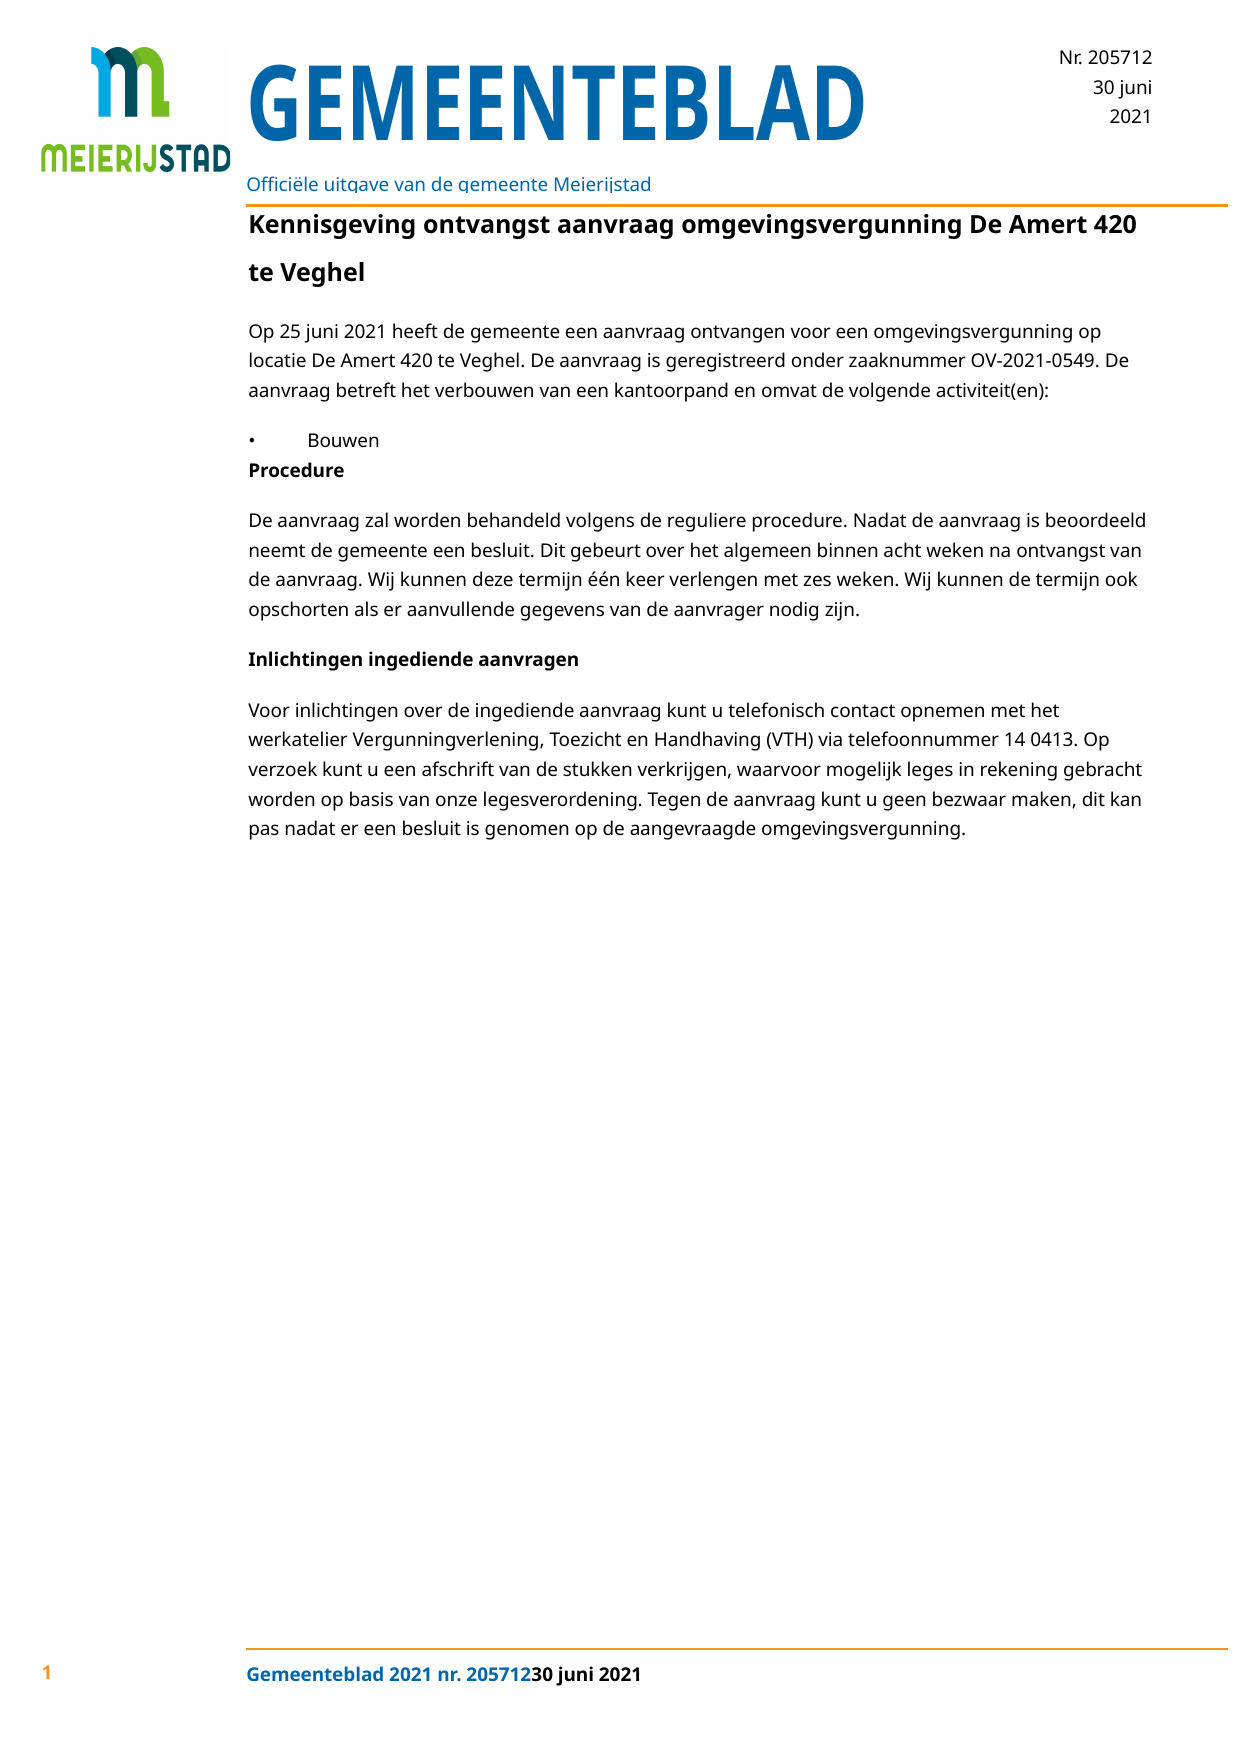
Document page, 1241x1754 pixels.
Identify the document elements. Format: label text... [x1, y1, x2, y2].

text De aanvraag zal worden behandeld volgens de reguliere procedure. Nadat de aanvraag is beoordeeld neemt de gemeente een besluit. Dit gebeurt over het algemeen binnen acht weken na ontvangst van de aanvraag. Wij kunnen deze termijn één keer verlengen met zes weken. Wij kunnen de termijn ook opschorten als er aanvullende gegevens van de aanvrager nodig zijn. [248, 507, 1152, 622]
text Inlichtingen ingediende aanvragen [248, 647, 1152, 672]
picture [41, 47, 231, 172]
text Op 25 juni 2021 heeft de gemeente een aanvraag ontvangen voor een omgevingsvergunning op locatie De Amert 420 te Veghel. De aanvraag is geregistreerd onder zaaknummer OV-2021-0549. De aanvraag betreft het verbouwen van een kantoorpand en omvat de volgende activiteit(en): [248, 318, 1152, 403]
list Bouwen [248, 427, 1152, 453]
text Voor inlichtingen over de ingediende aanvraag kunt u telefonisch contact opnemen met het werkatelier Vergunningverlening, Toezicht en Handhaving (VTH) via telefoonnummer 14 0413. Op verzoek kunt u een afschrift van de stukken verkrijgen, waarvoor mogelijk leges in rekening gebracht worden op basis van onze legesverordening. Tegen de aanvraag kunt u geen bezwaar maken, dit kan pas nadat er een besluit is genomen op de aangevraagde omgevingsvergunning. [248, 697, 1152, 841]
text Kennisgeving ontvangst aanvraag omgevingsvergunning De Amert 420 te Veghel [248, 207, 1152, 288]
text Procedure [248, 457, 1152, 483]
